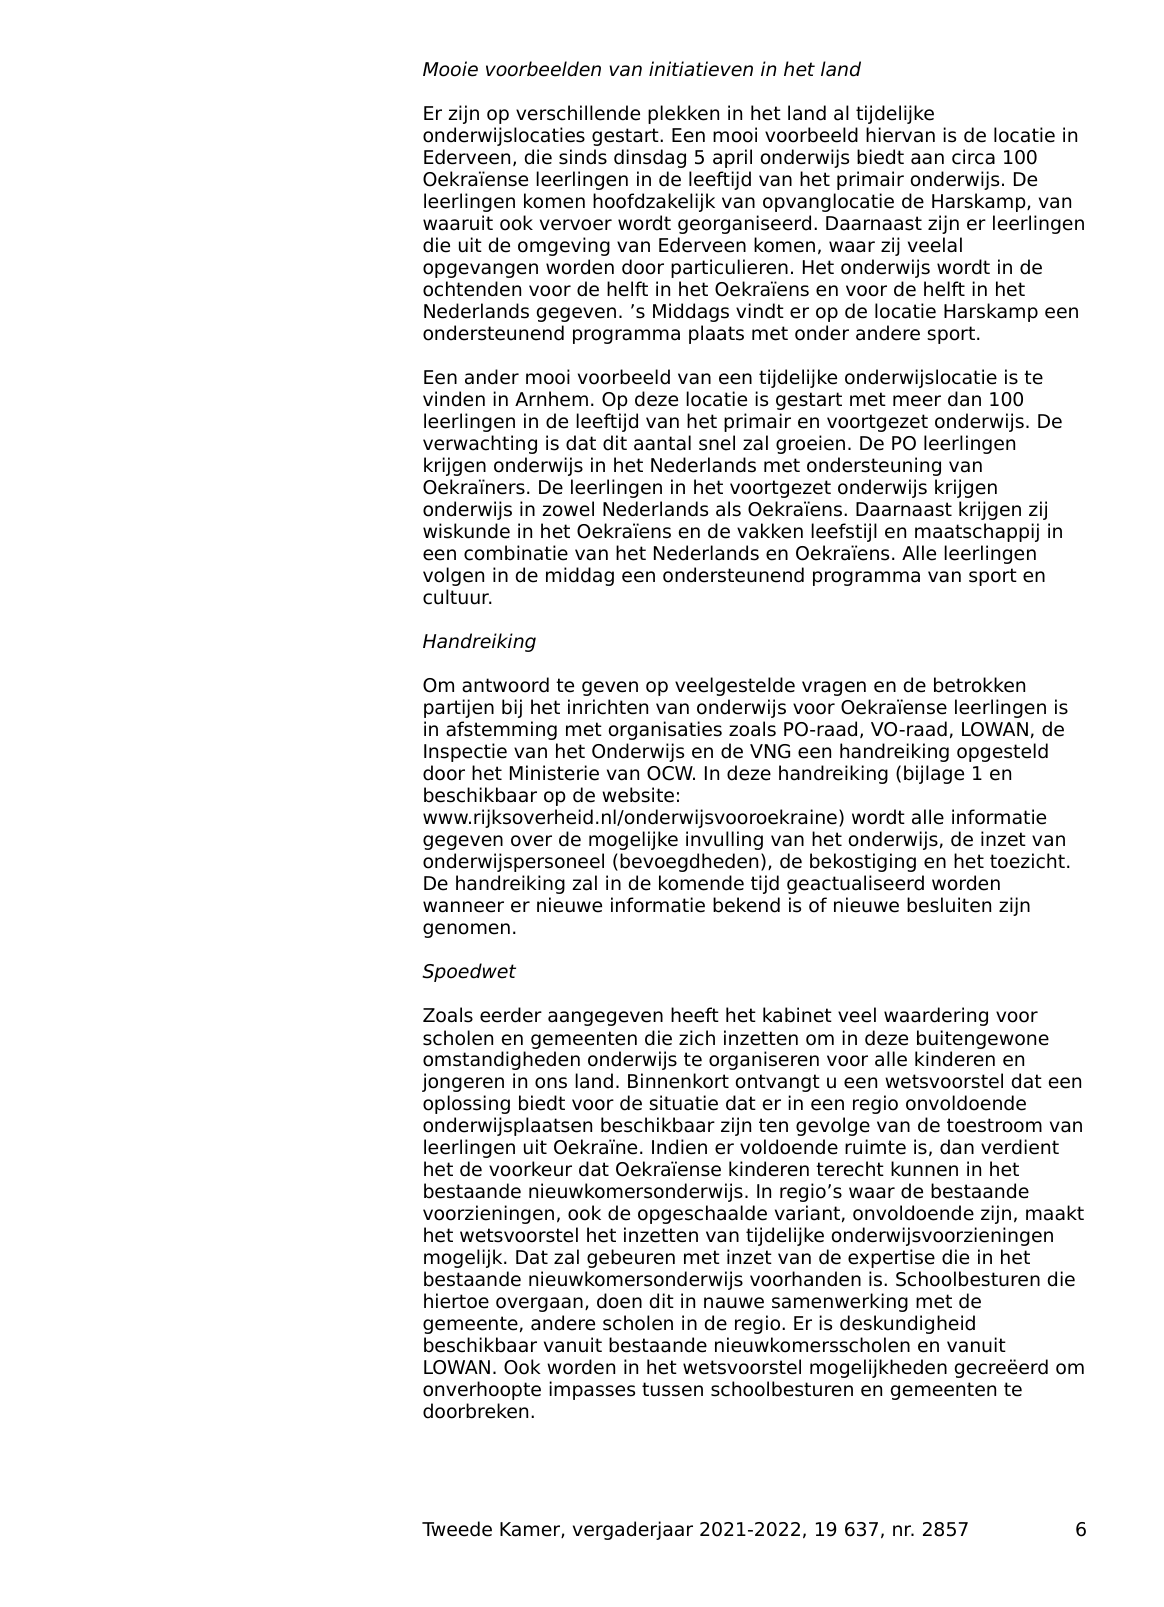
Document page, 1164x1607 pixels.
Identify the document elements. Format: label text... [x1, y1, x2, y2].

subtitle Handreiking [422, 631, 1087, 653]
text Een ander mooi voorbeeld van een tijdelijke onderwijslocatie is te vinden in Arnhem. Op deze locatie is gestart met meer dan 100 leerlingen in de leeftijd van het primair en voortgezet onderwijs. De verwachting is dat dit aantal snel zal groeien. De PO leerlingen krijgen onderwijs in het Nederlands met ondersteuning van Oekraïners. De leerlingen in het voortgezet onderwijs krijgen onderwijs in zowel Nederlands als Oekraïens. Daarnaast krijgen zij wiskunde in het Oekraïens en de vakken leefstijl en maatschappij in een combinatie van het Nederlands en Oekraïens. Alle leerlingen volgen in de middag een ondersteunend programma van sport en cultuur. [422, 367, 1087, 609]
subtitle Spoedwet [422, 961, 1087, 983]
text Zoals eerder aangegeven heeft het kabinet veel waardering voor scholen en gemeenten die zich inzetten om in deze buitengewone omstandigheden onderwijs te organiseren voor alle kinderen en jongeren in ons land. Binnenkort ontvangt u een wetsvoorstel dat een oplossing biedt voor de situatie dat er in een regio onvoldoende onderwijsplaatsen beschikbaar zijn ten gevolge van de toestroom van leerlingen uit Oekraïne. Indien er voldoende ruimte is, dan verdient het de voorkeur dat Oekraïense kinderen terecht kunnen in het bestaande nieuwkomersonderwijs. In regio’s waar de bestaande voorzieningen, ook de opgeschaalde variant, onvoldoende zijn, maakt het wetsvoorstel het inzetten van tijdelijke onderwijsvoorzieningen mogelijk. Dat zal gebeuren met inzet van de expertise die in het bestaande nieuwkomersonderwijs voorhanden is. Schoolbesturen die hiertoe overgaan, doen dit in nauwe samenwerking met de gemeente, andere scholen in de regio. Er is deskundigheid beschikbaar vanuit bestaande nieuwkomersscholen en vanuit LOWAN. Ook worden in het wetsvoorstel mogelijkheden gecreëerd om onverhoopte impasses tussen schoolbesturen en gemeenten te doorbreken. [422, 1005, 1087, 1423]
subtitle Mooie voorbeelden van initiatieven in het land [422, 59, 1087, 81]
text Om antwoord te geven op veelgestelde vragen en de betrokken partijen bij het inrichten van onderwijs voor Oekraïense leerlingen is in afstemming met organisaties zoals PO-raad, VO-raad, LOWAN, de Inspectie van het Onderwijs en de VNG een handreiking opgesteld door het Ministerie van OCW. In deze handreiking (bijlage 1 en beschikbaar op de website: www.rijksoverheid.nl/onderwijsvooroekraine) wordt alle informatie gegeven over de mogelijke invulling van het onderwijs, de inzet van onderwijspersoneel (bevoegdheden), de bekostiging en het toezicht. De handreiking zal in de komende tijd geactualiseerd worden wanneer er nieuwe informatie bekend is of nieuwe besluiten zijn genomen. [422, 675, 1087, 939]
text Er zijn op verschillende plekken in het land al tijdelijke onderwijslocaties gestart. Een mooi voorbeeld hiervan is de locatie in Ederveen, die sinds dinsdag 5 april onderwijs biedt aan circa 100 Oekraïense leerlingen in de leeftijd van het primair onderwijs. De leerlingen komen hoofdzakelijk van opvanglocatie de Harskamp, van waaruit ook vervoer wordt georganiseerd. Daarnaast zijn er leerlingen die uit de omgeving van Ederveen komen, waar zij veelal opgevangen worden door particulieren. Het onderwijs wordt in de ochtenden voor de helft in het Oekraïens en voor de helft in het Nederlands gegeven. ’s Middags vindt er op de locatie Harskamp een ondersteunend programma plaats met onder andere sport. [422, 103, 1087, 345]
